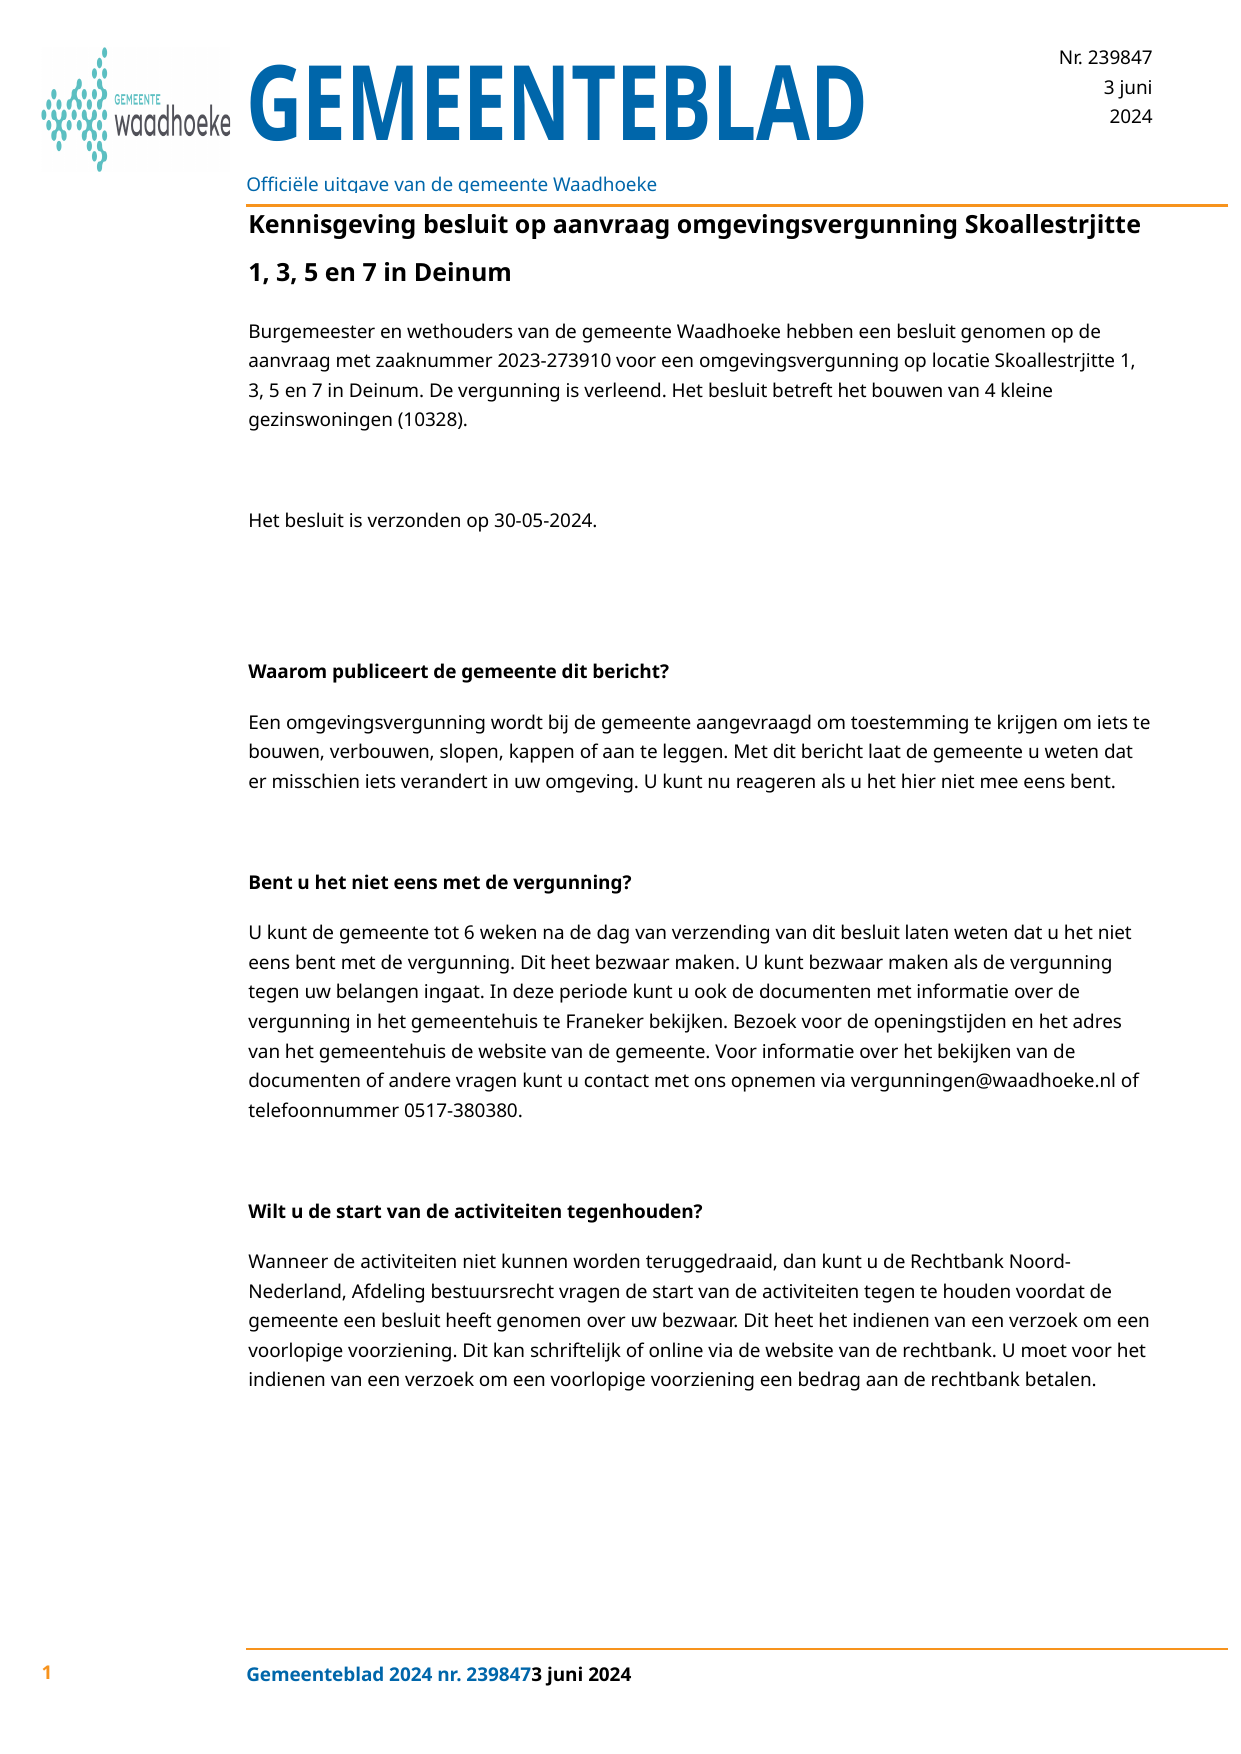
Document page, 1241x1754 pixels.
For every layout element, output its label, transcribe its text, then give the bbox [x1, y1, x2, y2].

text Burgemeester en wethouders van de gemeente Waadhoeke hebben een besluit genomen op de aanvraag met zaaknummer 2023-273910 voor een omgevingsvergunning op locatie Skoallestrjitte 1, 3, 5 en 7 in Deinum. De vergunning is verleend. Het besluit betreft het bouwen van 4 kleine gezinswoningen (10328). [248, 318, 1152, 432]
text Wilt u de start van de activiteiten tegenhouden? [248, 1198, 1152, 1224]
text U kunt de gemeente tot 6 weken na de dag van verzending van dit besluit laten weten dat u het niet eens bent met de vergunning. Dit heet bezwaar maken. U kunt bezwaar maken als de vergunning tegen uw belangen ingaat. In deze periode kunt u ook de documenten met informatie over de vergunning in het gemeentehuis te Franeker bekijken. Bezoek voor de openingstijden en het adres van het gemeentehuis de website van de gemeente. Voor informatie over het bekijken van de documenten of andere vragen kunt u contact met ons opnemen via vergunningen@waadhoeke.nl of telefoonnummer 0517-380380. [248, 919, 1152, 1123]
text Bent u het niet eens met de vergunning? [248, 869, 1152, 895]
text Kennisgeving besluit op aanvraag omgevingsvergunning Skoallestrjitte 1, 3, 5 en 7 in Deinum [248, 207, 1152, 288]
text Het besluit is verzonden op 30-05-2024. [248, 507, 1152, 533]
text Waarom publiceert de gemeente dit bericht? [248, 659, 1152, 684]
text Een omgevingsvergunning wordt bij de gemeente aangevraagd om toestemming te krijgen om iets te bouwen, verbouwen, slopen, kappen of aan te leggen. Met dit bericht laat de gemeente u weten dat er misschien iets verandert in uw omgeving. U kunt nu reageren als u het hier niet mee eens bent. [248, 709, 1152, 794]
picture [41, 47, 231, 172]
text Wanneer de activiteiten niet kunnen worden teruggedraaid, dan kunt u de Rechtbank Noord-Nederland, Afdeling bestuursrecht vragen de start van de activiteiten tegen te houden voordat de gemeente een besluit heeft genomen over uw bezwaar. Dit heet het indienen van een verzoek om een voorlopige voorziening. Dit kan schriftelijk of online via de website van de rechtbank. U moet voor het indienen van een verzoek om een voorlopige voorziening een bedrag aan de rechtbank betalen. [248, 1248, 1152, 1392]
